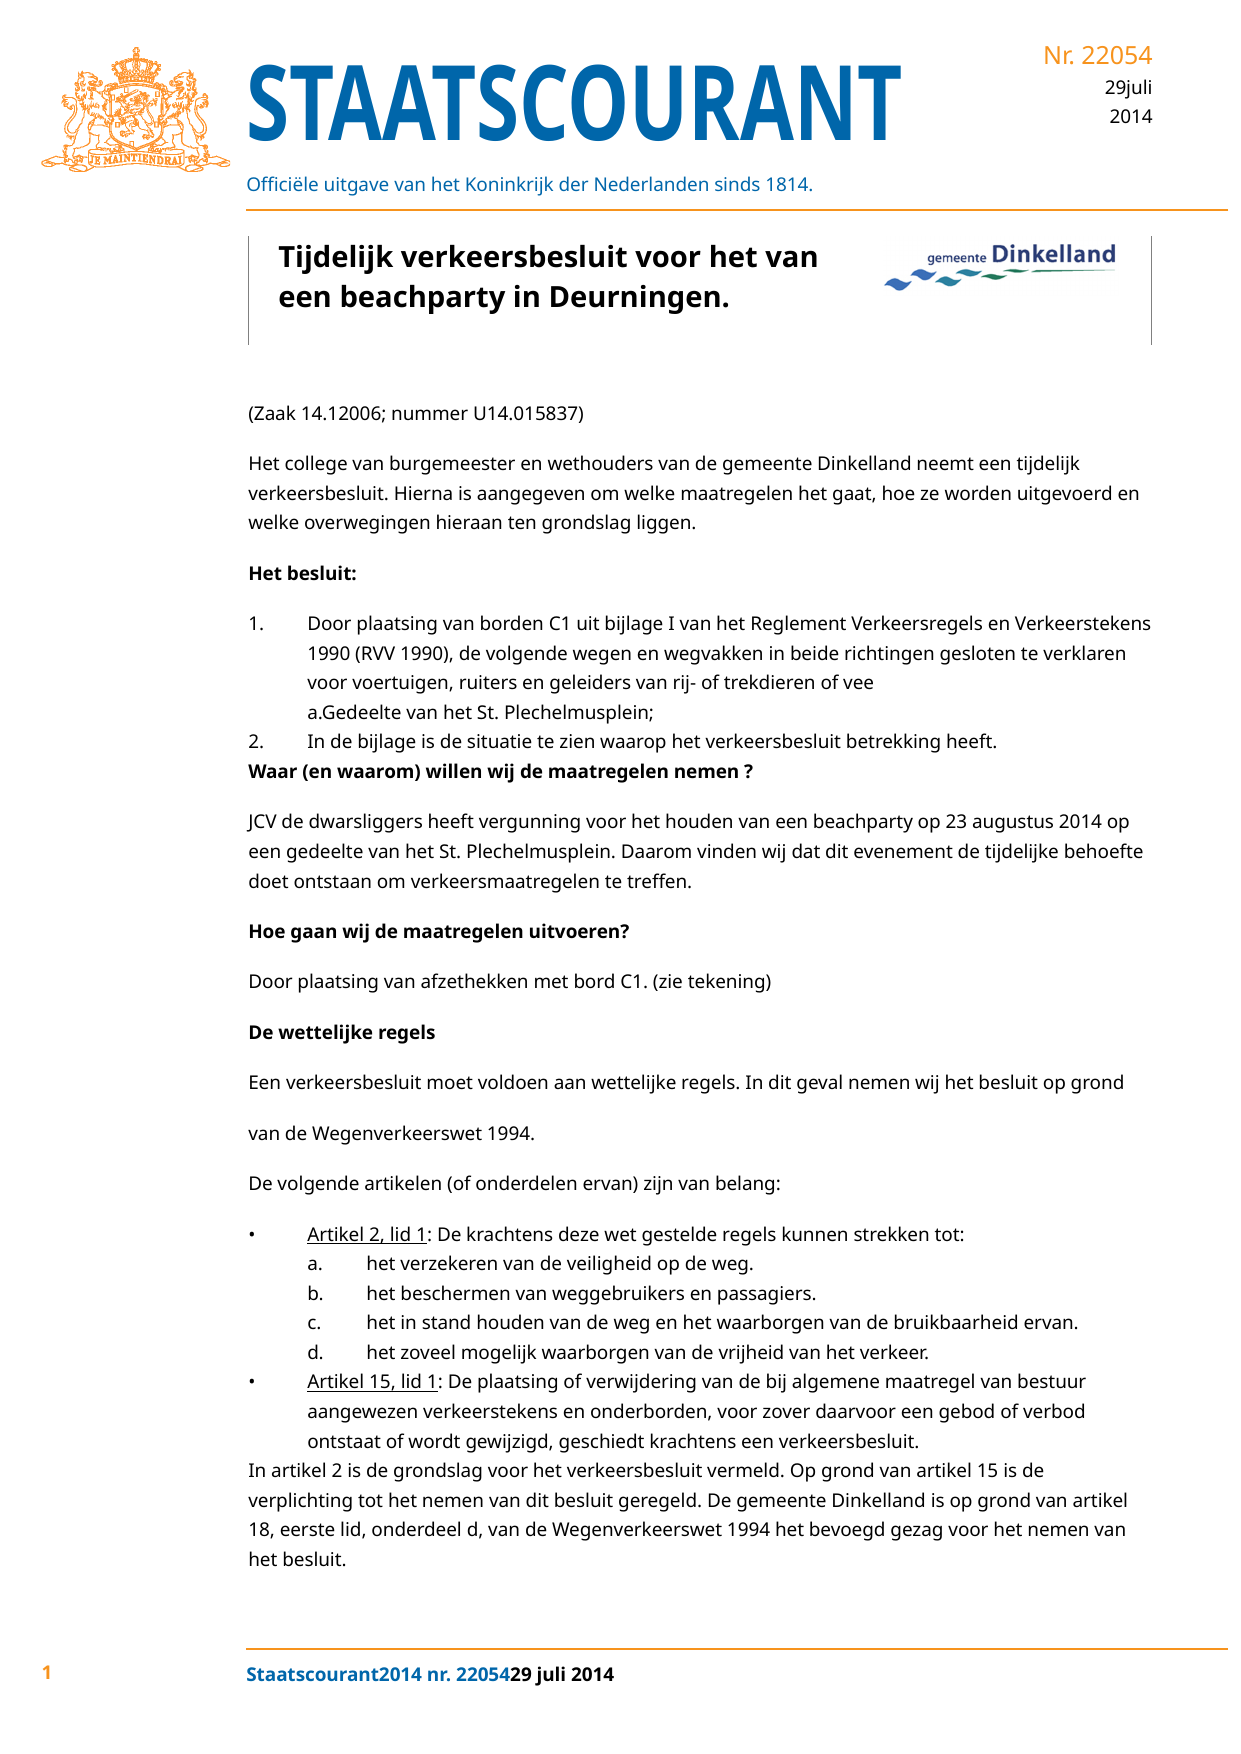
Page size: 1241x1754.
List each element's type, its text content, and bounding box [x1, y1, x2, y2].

text Het college van burgemeester en wethouders van de gemeente Dinkelland neemt een tijdelijk verkeersbesluit. Hierna is aangegeven om welke maatregelen het gaat, hoe ze worden uitgevoerd en welke overwegingen hieraan ten grondslag liggen. [248, 450, 1152, 535]
text Het besluit: [248, 560, 1152, 586]
list het zoveel mogelijk waarborgen van de vrijheid van het verkeer. [307, 1339, 1152, 1365]
list Door plaatsing van borden C1 uit bijlage I van het Reglement Verkeersregels en Verkeerstekens 1990 (RVV 1990), de volgende wegen en wegvakken in beide richtingen gesloten te verklaren voor voertuigen, ruiters en geleiders van rij- of trekdieren of vee [248, 610, 1152, 695]
picture [882, 236, 1119, 296]
text (Zaak 14.12006; nummer U14.015837) [248, 400, 1152, 426]
list het in stand houden van de weg en het waarborgen van de bruikbaarheid ervan. [307, 1309, 1152, 1335]
list In de bijlage is de situatie te zien waarop het verkeersbesluit betrekking heeft. [248, 729, 1152, 754]
table_header [850, 236, 1151, 345]
list Artikel 2, lid 1: De krachtens deze wet gestelde regels kunnen strekken tot: [248, 1221, 1152, 1247]
text De volgende artikelen (of onderdelen ervan) zijn van belang: [248, 1170, 1152, 1196]
text Hoe gaan wij de maatregelen uitvoeren? [248, 918, 1152, 944]
table_header Tijdelijk verkeersbesluit voor het van een beachparty in Deurningen. [249, 236, 850, 345]
text Waar (en waarom) willen wij de maatregelen nemen ? [248, 758, 1152, 784]
text In artikel 2 is de grondslag voor het verkeersbesluit vermeld. Op grond van artikel 15 is de verplichting tot het nemen van dit besluit geregeld. De gemeente Dinkelland is op grond van artikel 18, eerste lid, onderdeel d, van de Wegenverkeerswet 1994 het bevoegd gezag voor het nemen van het besluit. [248, 1457, 1152, 1572]
text JCV de dwarsliggers heeft vergunning voor het houden van een beachparty op 23 augustus 2014 op een gedeelte van het St. Plechelmusplein. Daarom vinden wij dat dit evenement de tijdelijke behoefte doet ontstaan om verkeersmaatregelen te treffen. [248, 809, 1152, 894]
list a.Gedeelte van het St. Plechelmusplein; [248, 699, 1152, 725]
text De wettelijke regels [248, 1019, 1152, 1045]
text Door plaatsing van afzethekken met bord C1. (zie tekening) [248, 969, 1152, 994]
list het beschermen van weggebruikers en passagiers. [307, 1280, 1152, 1306]
text van de Wegenverkeerswet 1994. [248, 1120, 1152, 1146]
text Een verkeersbesluit moet voldoen aan wettelijke regels. In dit geval nemen wij het besluit op grond [248, 1069, 1152, 1095]
picture [41, 47, 231, 172]
list het verzekeren van de veiligheid op de weg. [307, 1250, 1152, 1276]
list Artikel 15, lid 1: De plaatsing of verwijdering van de bij algemene maatregel van bestuur aangewezen verkeerstekens en onderborden, voor zover daarvoor een gebod of verbod ontstaat of wordt gewijzigd, geschiedt krachtens een verkeersbesluit. [248, 1369, 1152, 1454]
